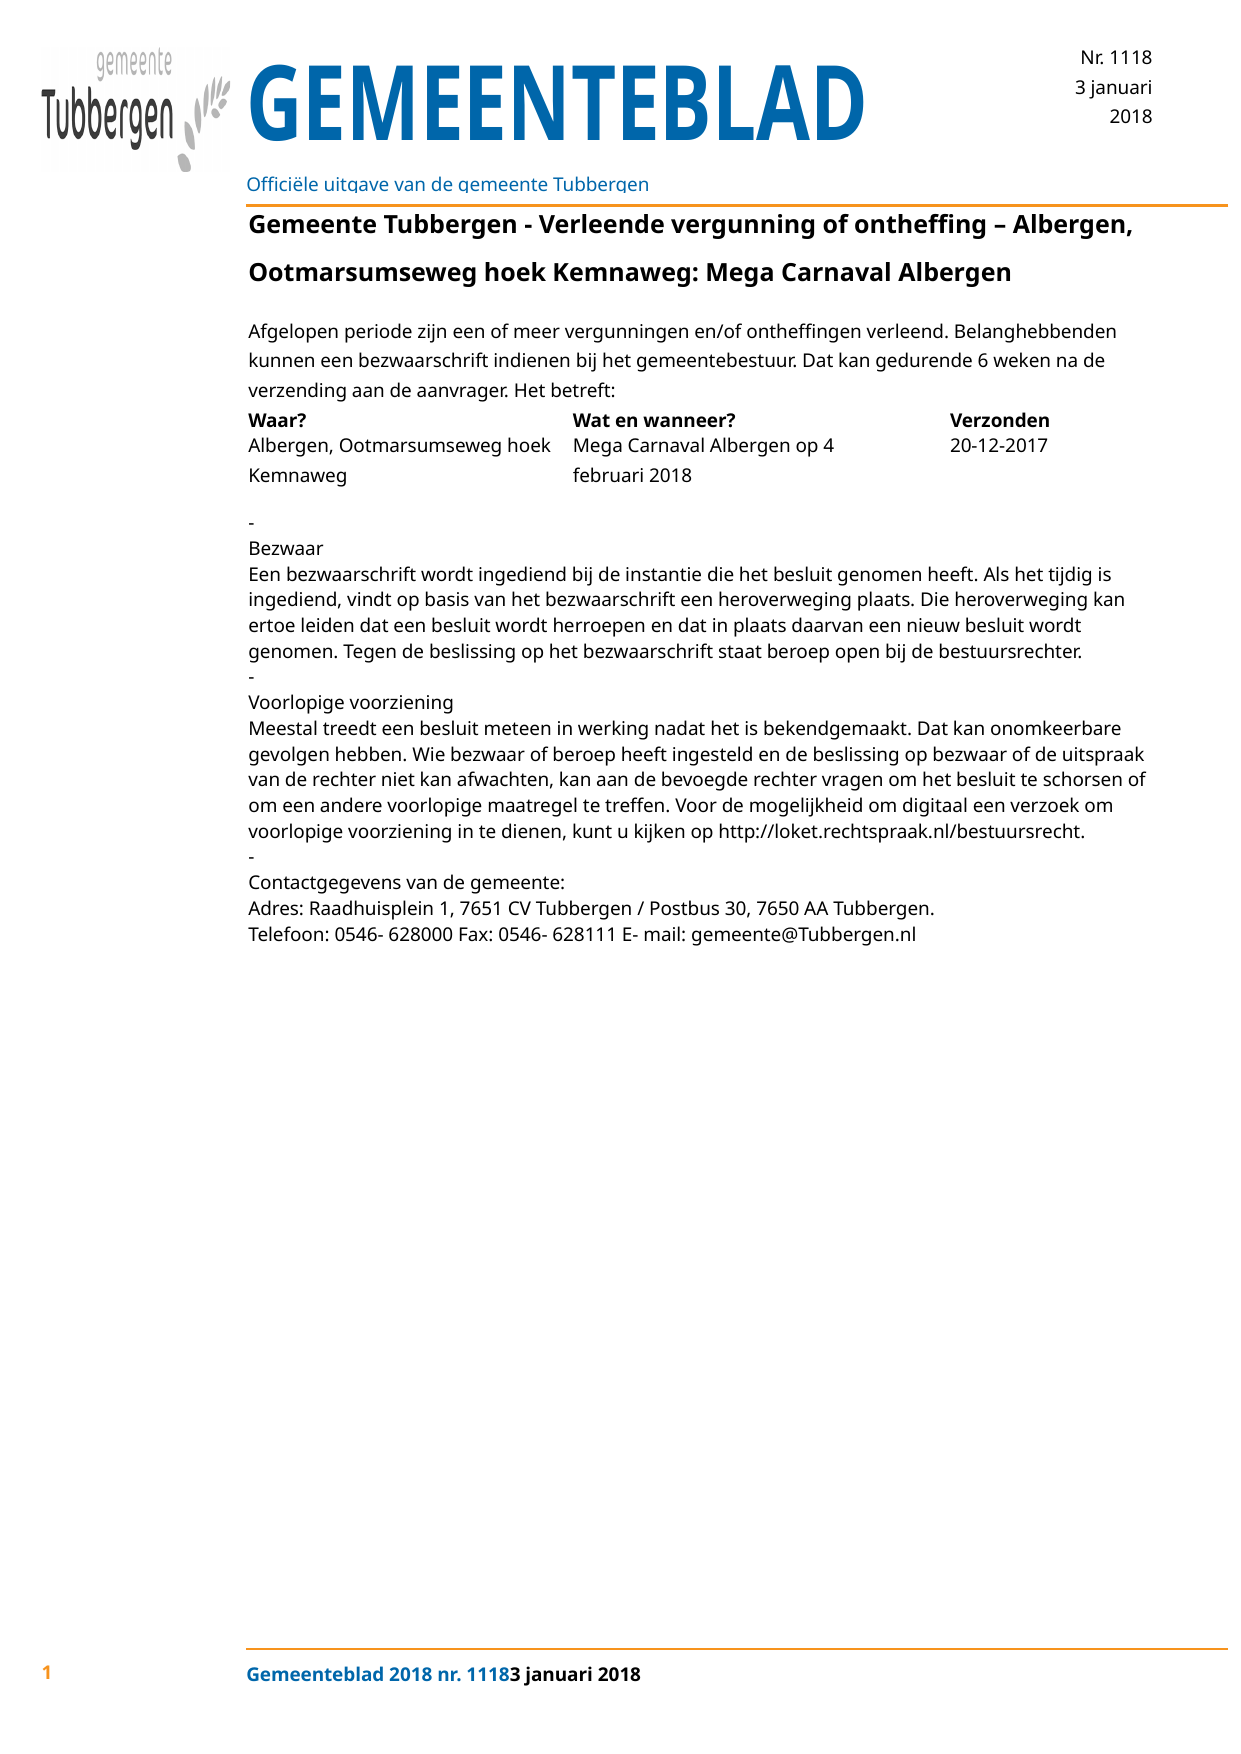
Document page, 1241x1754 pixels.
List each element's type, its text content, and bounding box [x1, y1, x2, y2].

text Adres: Raadhuisplein 1, 7651 CV Tubbergen / Postbus 30, 7650 AA Tubbergen. [248, 895, 1152, 921]
table_header Verzonden [950, 407, 1152, 432]
picture [41, 47, 231, 172]
text Bezwaar [248, 535, 1152, 561]
text Afgelopen periode zijn een of meer vergunningen en/of ontheffingen verleend. Belanghebbenden kunnen een bezwaarschrift indienen bij het gemeentebestuur. Dat kan gedurende 6 weken na de verzending aan de aanvrager. Het betreft: [248, 318, 1152, 403]
table_cell 20-12-2017 [950, 433, 1152, 488]
text Meestal treedt een besluit meteen in werking nadat het is bekendgemaakt. Dat kan onomkeerbare gevolgen hebben. Wie bezwaar of beroep heeft ingesteld en de beslissing op bezwaar of de uitspraak van de rechter niet kan afwachten, kan aan de bevoegde rechter vragen om het besluit te schorsen of om een andere voorlopige maatregel te treffen. Voor de mogelijkheid om digitaal een verzoek om voorlopige voorziening in te dienen, kunt u kijken op http://loket.rechtspraak.nl/bestuursrecht. [248, 715, 1152, 844]
text Voorlopige voorziening [248, 689, 1152, 715]
text - [248, 664, 1152, 689]
table_header Waar? [248, 407, 573, 432]
table_cell Albergen, Ootmarsumseweg hoek Kemnaweg [248, 433, 573, 488]
text Een bezwaarschrift wordt ingediend bij de instantie die het besluit genomen heeft. Als het tijdig is ingediend, vindt op basis van het bezwaarschrift een heroverweging plaats. Die heroverweging kan ertoe leiden dat een besluit wordt herroepen en dat in plaats daarvan een nieuw besluit wordt genomen. Tegen de beslissing op het bezwaarschrift staat beroep open bij de bestuursrechter. [248, 561, 1152, 664]
text - [248, 844, 1152, 869]
text - [248, 509, 1152, 535]
text Telefoon: 0546- 628000 Fax: 0546- 628111 E- mail: gemeente@Tubbergen.nl [248, 921, 1152, 947]
text Gemeente Tubbergen - Verleende vergunning of ontheffing – Albergen, Ootmarsumseweg hoek Kemnaweg: Mega Carnaval Albergen [248, 207, 1152, 288]
table_cell Mega Carnaval Albergen op 4 februari 2018 [573, 433, 950, 488]
text Contactgegevens van de gemeente: [248, 869, 1152, 895]
table_header Wat en wanneer? [573, 407, 950, 432]
